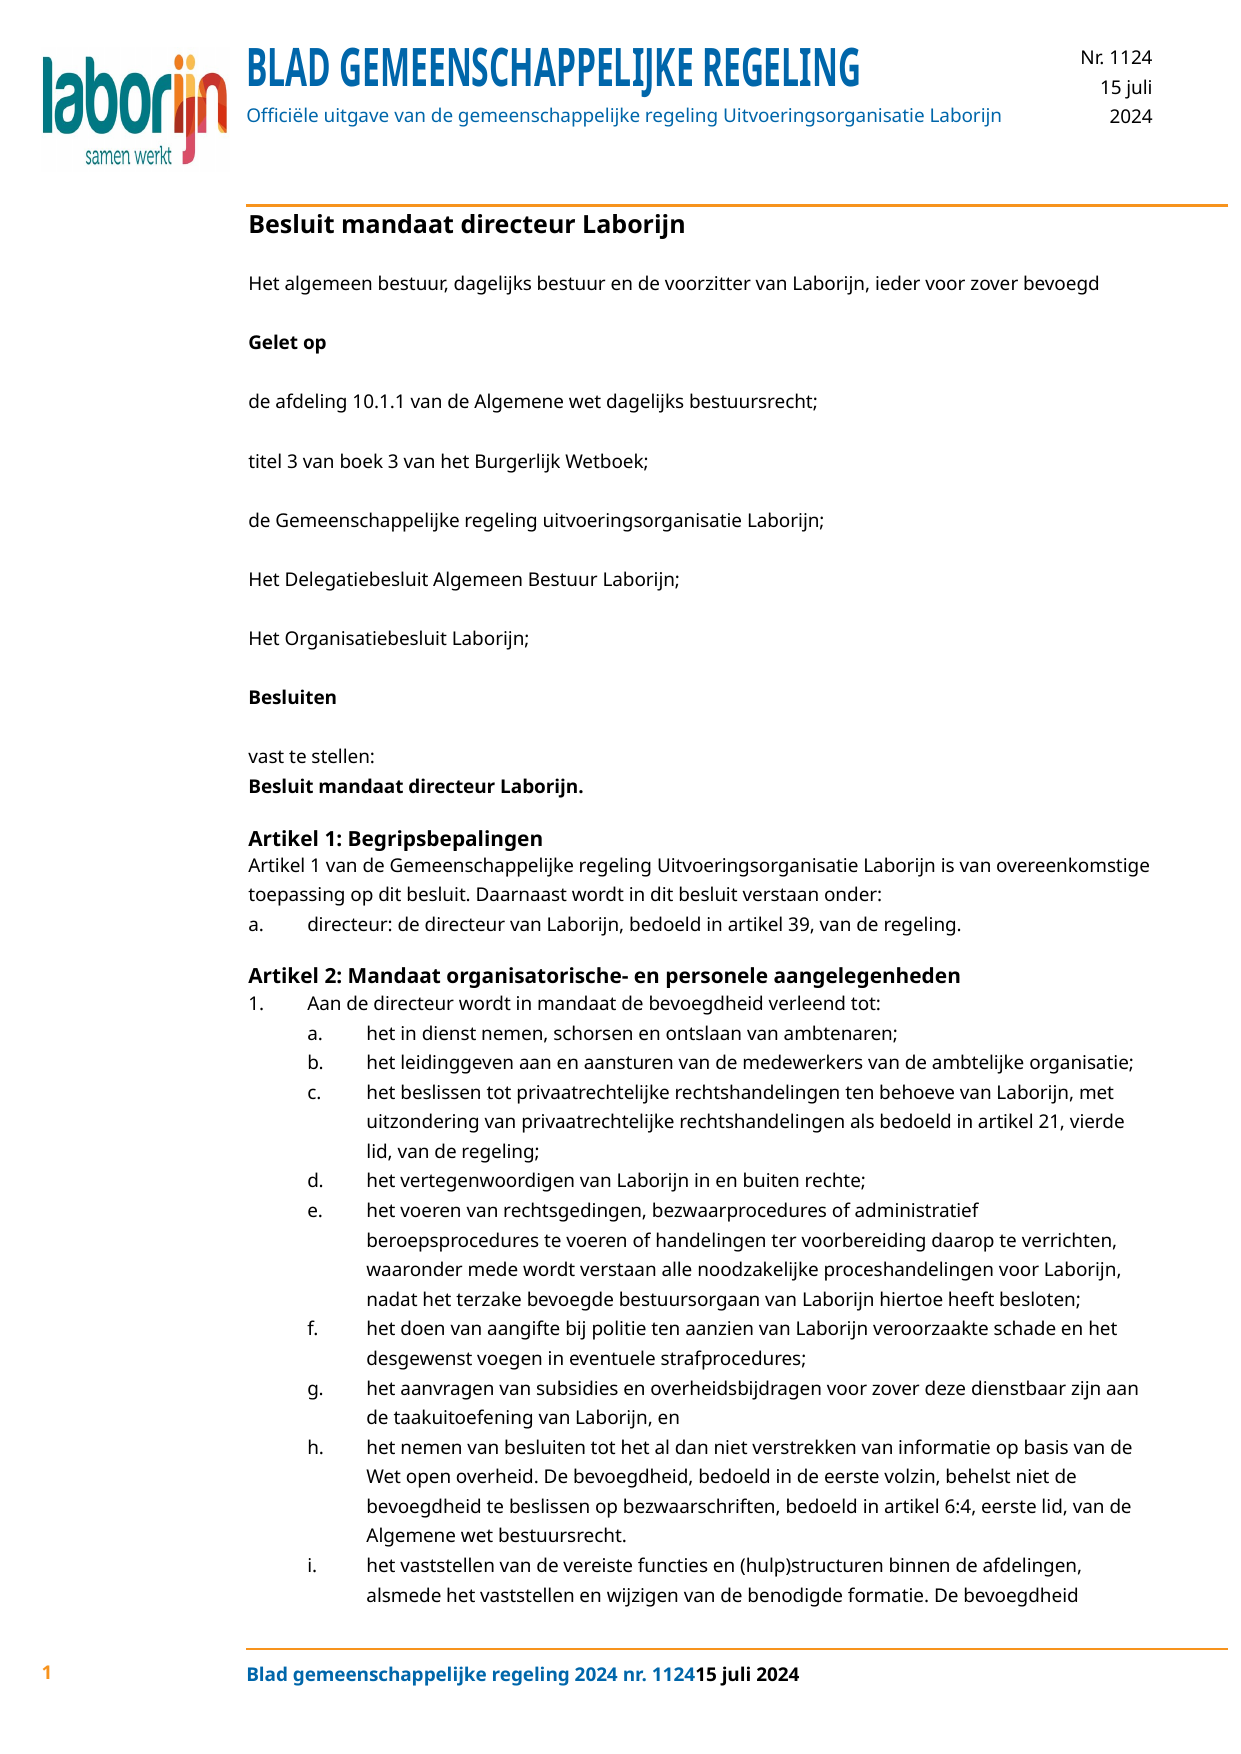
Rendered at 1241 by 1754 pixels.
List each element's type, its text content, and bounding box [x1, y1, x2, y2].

text Het algemeen bestuur, dagelijks bestuur en de voorzitter van Laborijn, ieder voor zover bevoegd [248, 270, 1152, 296]
text Artikel 1: Begripsbepalingen [248, 824, 1152, 852]
list Aan de directeur wordt in mandaat de bevoegdheid verleend tot: [248, 990, 1152, 1016]
list het beslissen tot privaatrechtelijke rechtshandelingen ten behoeve van Laborijn, met uitzondering van privaatrechtelijke rechtshandelingen als bedoeld in artikel 21, vierde lid, van de regeling; [307, 1079, 1152, 1164]
text titel 3 van boek 3 van het Burgerlijk Wetboek; [248, 448, 1152, 473]
list directeur: de directeur van Laborijn, bedoeld in artikel 39, van de regeling. [248, 911, 1152, 937]
text Het Organisatiebesluit Laborijn; [248, 625, 1152, 651]
text de afdeling 10.1.1 van de Algemene wet dagelijks bestuursrecht; [248, 389, 1152, 414]
list het in dienst nemen, schorsen en ontslaan van ambtenaren; [307, 1020, 1152, 1045]
text Besluit mandaat directeur Laborijn. [248, 773, 1152, 799]
text Artikel 1 van de Gemeenschappelijke regeling Uitvoeringsorganisatie Laborijn is van overeenkomstige toepassing op dit besluit. Daarnaast wordt in dit besluit verstaan onder: [248, 852, 1152, 907]
picture [41, 47, 231, 172]
list het leidinggeven aan en aansturen van de medewerkers van de ambtelijke organisatie; [307, 1049, 1152, 1075]
list het doen van aangifte bij politie ten aanzien van Laborijn veroorzaakte schade en het desgewenst voegen in eventuele strafprocedures; [307, 1316, 1152, 1371]
list het voeren van rechtsgedingen, bezwaarprocedures of administratief beroepsprocedures te voeren of handelingen ter voorbereiding daarop te verrichten, waaronder mede wordt verstaan alle noodzakelijke proceshandelingen voor Laborijn, nadat het terzake bevoegde bestuursorgaan van Laborijn hiertoe heeft besloten; [307, 1197, 1152, 1312]
list het vaststellen van de vereiste functies en (hulp)structuren binnen de afdelingen, alsmede het vaststellen en wijzigen van de benodigde formatie. De bevoegdheid [307, 1552, 1152, 1607]
list het nemen van besluiten tot het al dan niet verstrekken van informatie op basis van de Wet open overheid. De bevoegdheid, bedoeld in de eerste volzin, behelst niet de bevoegdheid te beslissen op bezwaarschriften, bedoeld in artikel 6:4, eerste lid, van de Algemene wet bestuursrecht. [307, 1434, 1152, 1548]
text vast te stellen: [248, 744, 1152, 769]
text de Gemeenschappelijke regeling uitvoeringsorganisatie Laborijn; [248, 507, 1152, 533]
text Besluiten [248, 684, 1152, 710]
list het aanvragen van subsidies en overheidsbijdragen voor zover deze dienstbaar zijn aan de taakuitoefening van Laborijn, en [307, 1375, 1152, 1430]
text Gelet op [248, 329, 1152, 355]
text Het Delegatiebesluit Algemeen Bestuur Laborijn; [248, 566, 1152, 592]
list het vertegenwoordigen van Laborijn in en buiten rechte; [307, 1168, 1152, 1193]
text Besluit mandaat directeur Laborijn [248, 207, 1152, 241]
text Artikel 2: Mandaat organisatorische- en personele aangelegenheden [248, 962, 1152, 990]
